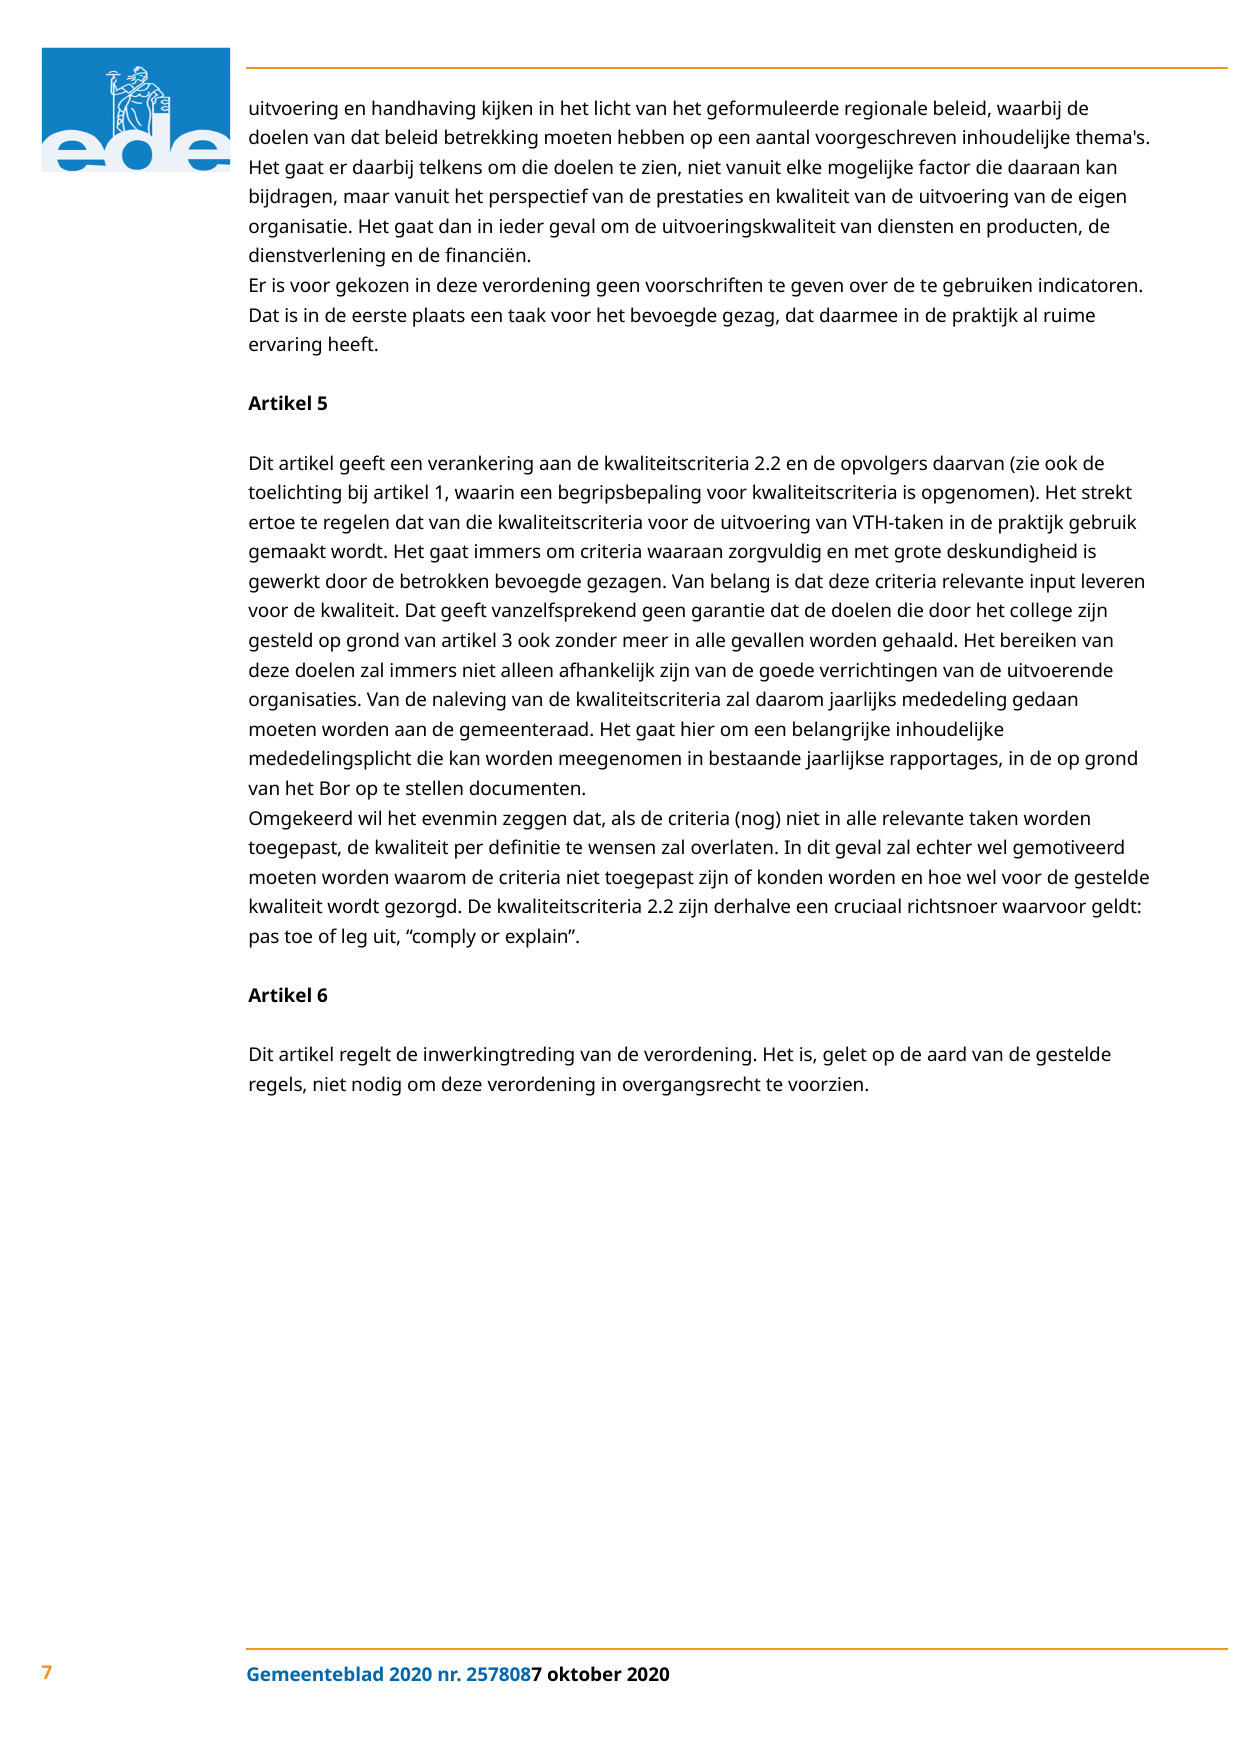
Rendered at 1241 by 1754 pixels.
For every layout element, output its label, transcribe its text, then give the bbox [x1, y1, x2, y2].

text Omgekeerd wil het evenmin zeggen dat, als de criteria (nog) niet in alle relevante taken worden toegepast, de kwaliteit per definitie te wensen zal overlaten. In dit geval zal echter wel gemotiveerd moeten worden waarom de criteria niet toegepast zijn of konden worden en hoe wel voor de gestelde kwaliteit wordt gezorgd. De kwaliteitscriteria 2.2 zijn derhalve een cruciaal richtsnoer waarvoor geldt: pas toe of leg uit, “comply or explain”. [248, 805, 1152, 949]
text uitvoering en handhaving kijken in het licht van het geformuleerde regionale beleid, waarbij de doelen van dat beleid betrekking moeten hebben op een aantal voorgeschreven inhoudelijke thema's. Het gaat er daarbij telkens om die doelen te zien, niet vanuit elke mogelijke factor die daaraan kan bijdragen, maar vanuit het perspectief van de prestaties en kwaliteit van de uitvoering van de eigen organisatie. Het gaat dan in ieder geval om de uitvoeringskwaliteit van diensten en producten, de dienstverlening en de financiën. [248, 95, 1152, 268]
picture [41, 47, 231, 172]
text Dit artikel geeft een verankering aan de kwaliteitscriteria 2.2 en de opvolgers daarvan (zie ook de toelichting bij artikel 1, waarin een begripsbepaling voor kwaliteitscriteria is opgenomen). Het strekt ertoe te regelen dat van die kwaliteitscriteria voor de uitvoering van VTH-taken in de praktijk gebruik gemaakt wordt. Het gaat immers om criteria waaraan zorgvuldig en met grote deskundigheid is gewerkt door de betrokken bevoegde gezagen. Van belang is dat deze criteria relevante input leveren voor de kwaliteit. Dat geeft vanzelfsprekend geen garantie dat de doelen die door het college zijn gesteld op grond van artikel 3 ook zonder meer in alle gevallen worden gehaald. Het bereiken van deze doelen zal immers niet alleen afhankelijk zijn van de goede verrichtingen van de uitvoerende organisaties. Van de naleving van de kwaliteitscriteria zal daarom jaarlijks mededeling gedaan moeten worden aan de gemeenteraad. Het gaat hier om een belangrijke inhoudelijke mededelingsplicht die kan worden meegenomen in bestaande jaarlijkse rapportages, in de op grond van het Bor op te stellen documenten. [248, 450, 1152, 801]
text Artikel 5 [248, 391, 1152, 416]
text Dit artikel regelt de inwerkingtreding van de verordening. Het is, gelet op de aard van de gestelde regels, niet nodig om deze verordening in overgangsrecht te voorzien. [248, 1041, 1152, 1097]
text Artikel 6 [248, 982, 1152, 1008]
text Er is voor gekozen in deze verordening geen voorschriften te geven over de te gebruiken indicatoren. Dat is in de eerste plaats een taak voor het bevoegde gezag, dat daarmee in de praktijk al ruime ervaring heeft. [248, 272, 1152, 357]
